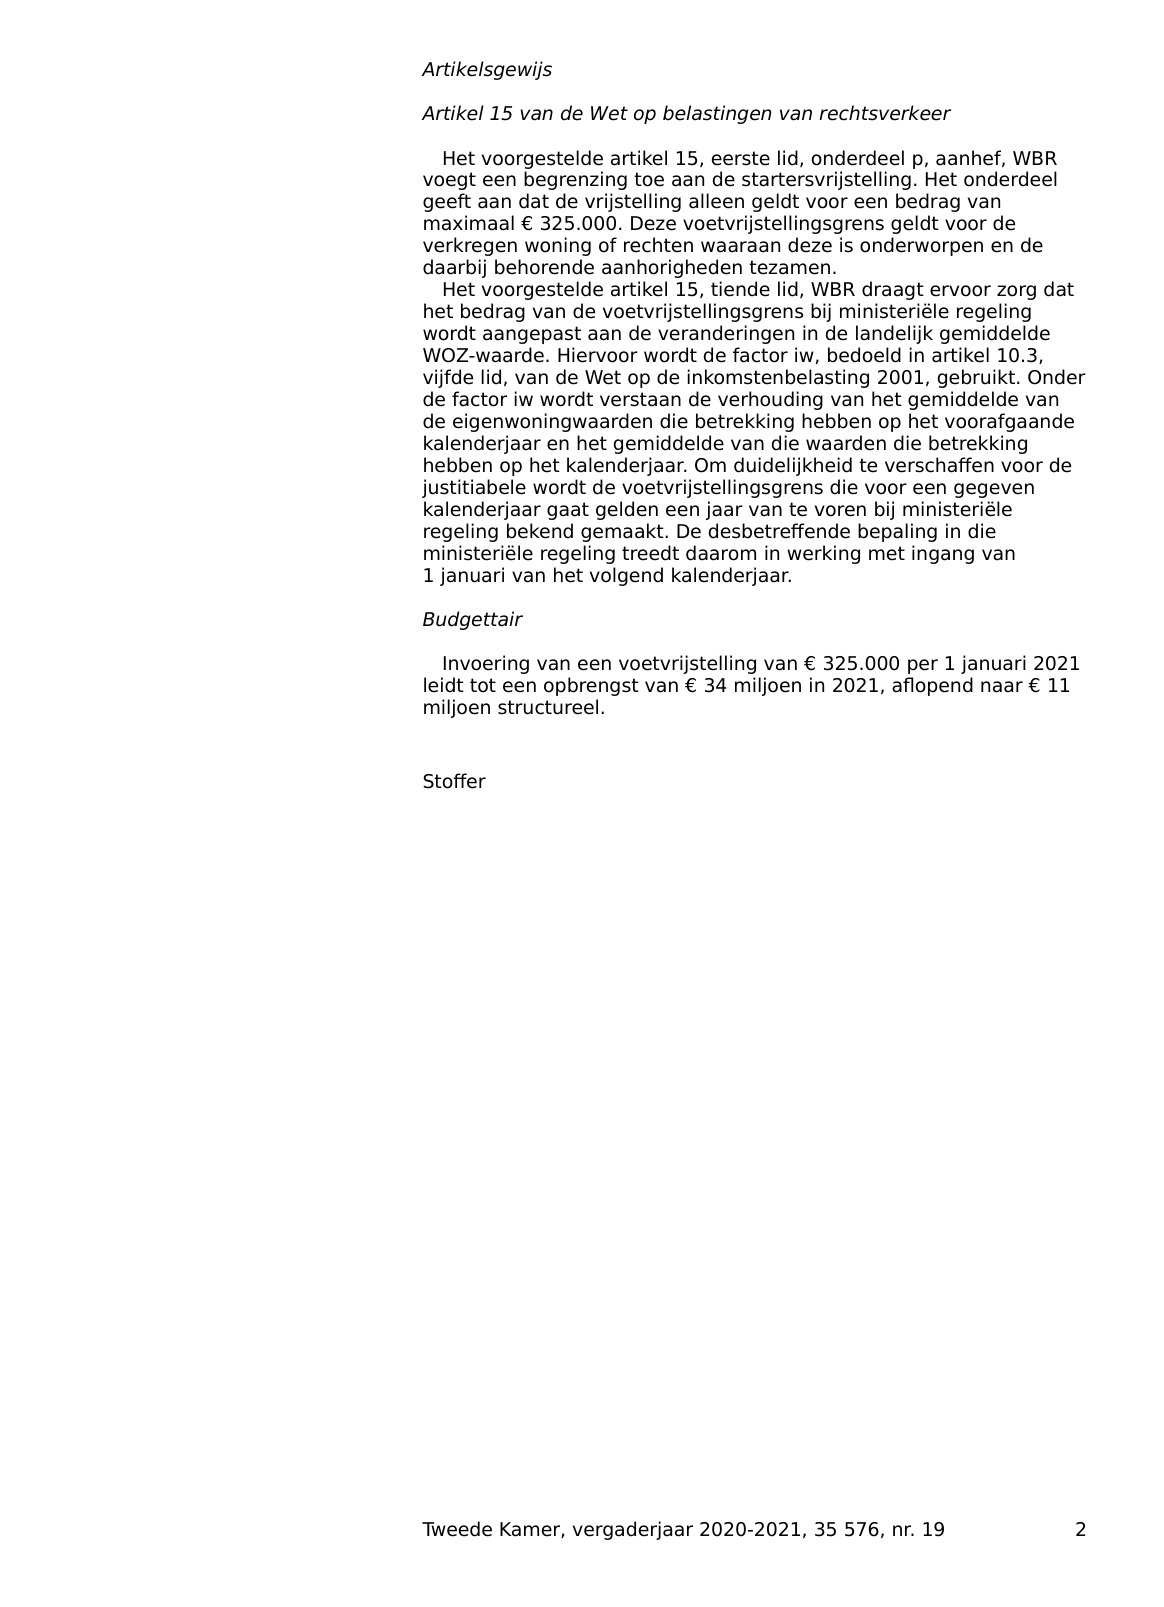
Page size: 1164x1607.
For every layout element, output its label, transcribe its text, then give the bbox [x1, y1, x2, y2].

subtitle Budgettair [422, 609, 1087, 631]
text Invoering van een voetvrijstelling van € 325.000 per 1 januari 2021 leidt tot een opbrengst van € 34 miljoen in 2021, aflopend naar € 11 miljoen structureel. [422, 653, 1087, 719]
subtitle Artikelsgewijs [422, 59, 1087, 81]
text Stoffer [422, 749, 1087, 793]
text Het voorgestelde artikel 15, tiende lid, WBR draagt ervoor zorg dat het bedrag van de voetvrijstellingsgrens bij ministeriële regeling wordt aangepast aan de veranderingen in de landelijk gemiddelde WOZ-waarde. Hiervoor wordt de factor iw, bedoeld in artikel 10.3, vijfde lid, van de Wet op de inkomstenbelasting 2001, gebruikt. Onder de factor iw wordt verstaan de verhouding van het gemiddelde van de eigenwoningwaarden die betrekking hebben op het voorafgaande kalenderjaar en het gemiddelde van die waarden die betrekking hebben op het kalenderjaar. Om duidelijkheid te verschaffen voor de justitiabele wordt de voetvrijstellingsgrens die voor een gegeven kalenderjaar gaat gelden een jaar van te voren bij ministeriële regeling bekend gemaakt. De desbetreffende bepaling in die ministeriële regeling treedt daarom in werking met ingang van 1 januari van het volgend kalenderjaar. [422, 279, 1087, 587]
text Het voorgestelde artikel 15, eerste lid, onderdeel p, aanhef, WBR voegt een begrenzing toe aan de startersvrijstelling. Het onderdeel geeft aan dat de vrijstelling alleen geldt voor een bedrag van maximaal € 325.000. Deze voetvrijstellingsgrens geldt voor de verkregen woning of rechten waaraan deze is onderworpen en de daarbij behorende aanhorigheden tezamen. [422, 147, 1087, 279]
subtitle Artikel 15 van de Wet op belastingen van rechtsverkeer [422, 103, 1087, 125]
